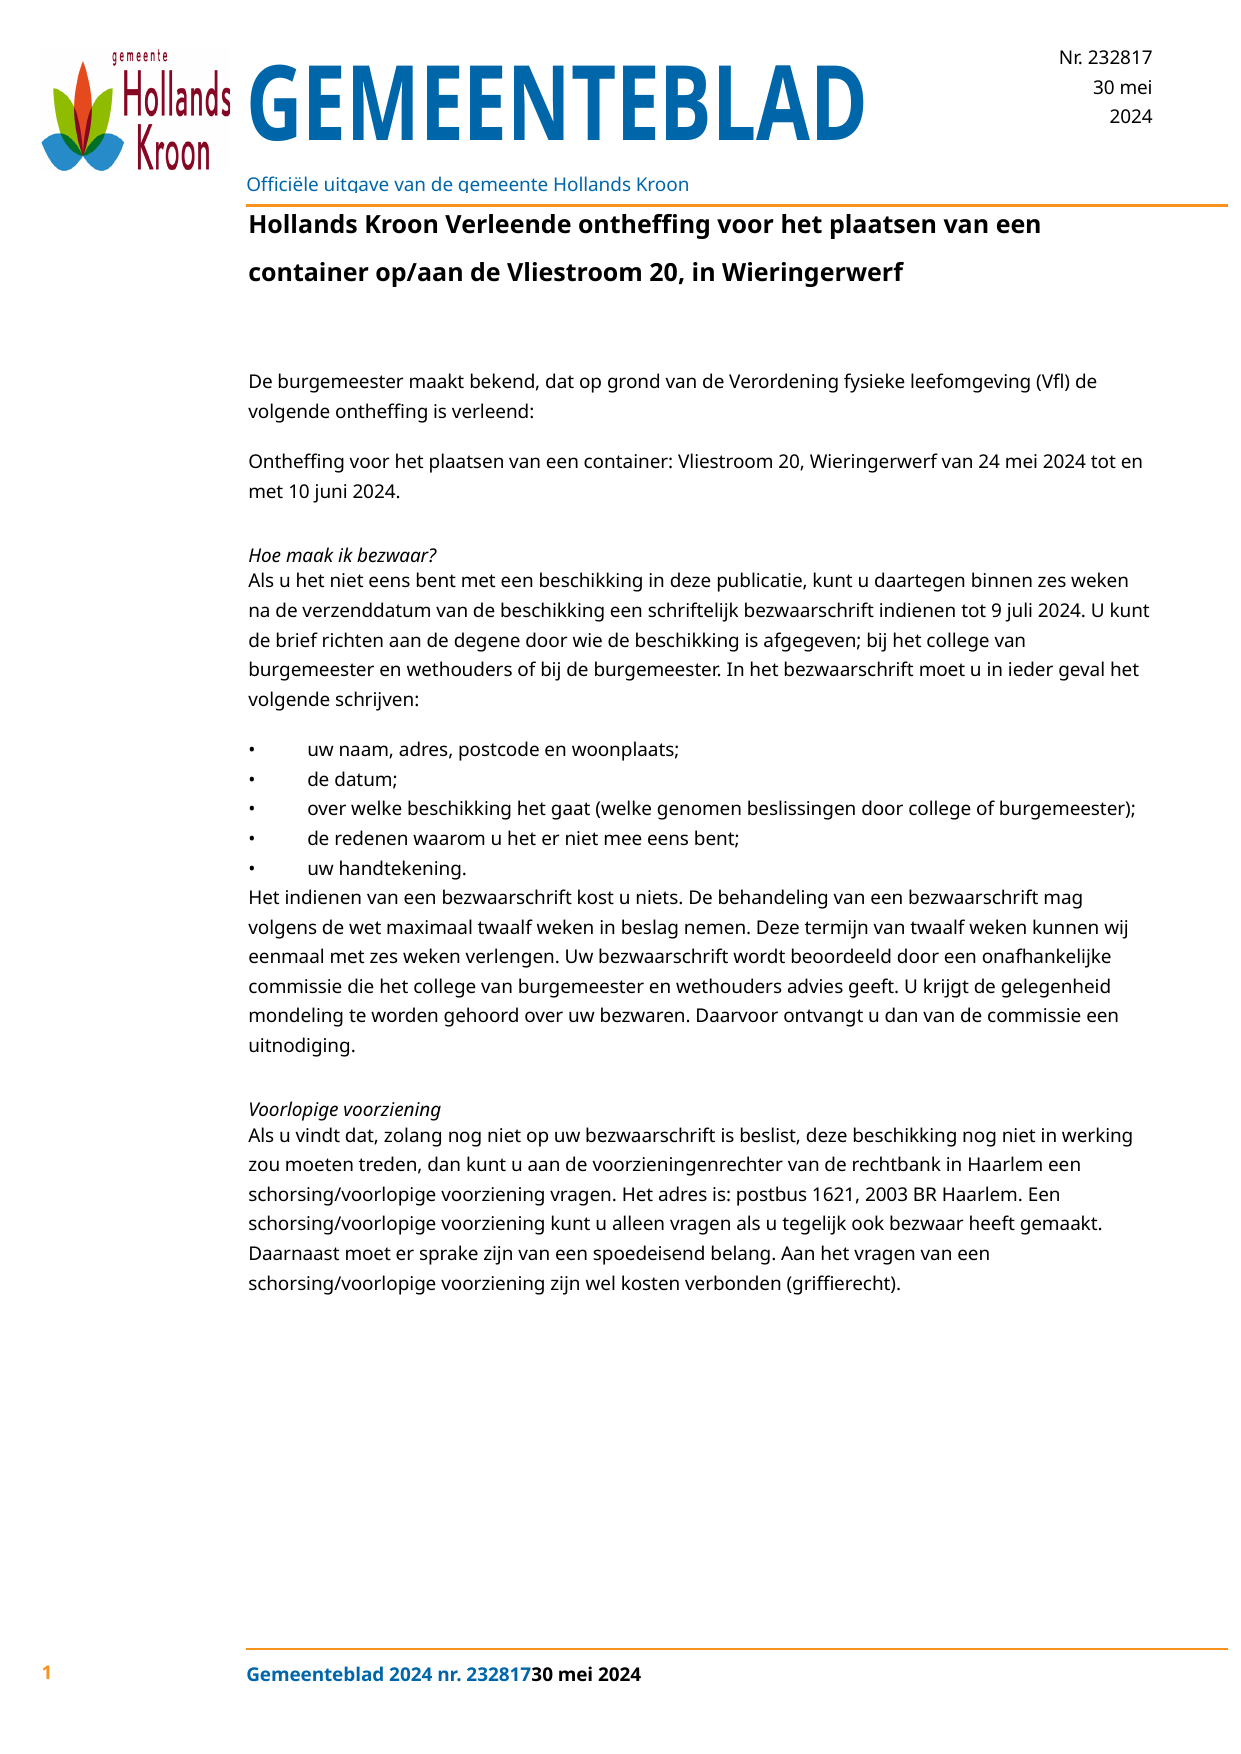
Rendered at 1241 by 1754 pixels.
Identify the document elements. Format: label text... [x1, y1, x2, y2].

text De burgemeester maakt bekend, dat op grond van de Verordening fysieke leefomgeving (Vfl) de volgende ontheffing is verleend: [248, 368, 1152, 424]
text Voorlopige voorziening [248, 1096, 1152, 1122]
text Het indienen van een bezwaarschrift kost u niets. De behandeling van een bezwaarschrift mag volgens de wet maximaal twaalf weken in beslag nemen. Deze termijn van twaalf weken kunnen wij eenmaal met zes weken verlengen. Uw bezwaarschrift wordt beoordeeld door een onafhankelijke commissie die het college van burgemeester en wethouders advies geeft. U krijgt de gelegenheid mondeling te worden gehoord over uw bezwaren. Daarvoor ontvangt u dan van de commissie een uitnodiging. [248, 884, 1152, 1058]
text Als u vindt dat, zolang nog niet op uw bezwaarschrift is beslist, deze beschikking nog niet in werking zou moeten treden, dan kunt u aan de voorzieningenrechter van de rechtbank in Haarlem een schorsing/voorlopige voorziening vragen. Het adres is: postbus 1621, 2003 BR Haarlem. Een schorsing/voorlopige voorziening kunt u alleen vragen als u tegelijk ook bezwaar heeft gemaakt. Daarnaast moet er sprake zijn van een spoedeisend belang. Aan het vragen van een schorsing/voorlopige voorziening zijn wel kosten verbonden (griffierecht). [248, 1122, 1152, 1296]
picture [41, 47, 231, 172]
list uw handtekening. [248, 855, 1152, 880]
list over welke beschikking het gaat (welke genomen beslissingen door college of burgemeester); [248, 796, 1152, 821]
text Hollands Kroon Verleende ontheffing voor het plaatsen van een container op/aan de Vliestroom 20, in Wieringerwerf [248, 207, 1152, 288]
text Hoe maak ik bezwaar? [248, 542, 1152, 568]
list de redenen waarom u het er niet mee eens bent; [248, 825, 1152, 851]
text Ontheffing voor het plaatsen van een container: Vliestroom 20, Wieringerwerf van 24 mei 2024 tot en met 10 juni 2024. [248, 448, 1152, 504]
list de datum; [248, 766, 1152, 792]
list uw naam, adres, postcode en woonplaats; [248, 736, 1152, 762]
text Als u het niet eens bent met een beschikking in deze publicatie, kunt u daartegen binnen zes weken na de verzenddatum van de beschikking een schriftelijk bezwaarschrift indienen tot 9 juli 2024. U kunt de brief richten aan de degene door wie de beschikking is afgegeven; bij het college van burgemeester en wethouders of bij de burgemeester. In het bezwaarschrift moet u in ieder geval het volgende schrijven: [248, 568, 1152, 712]
